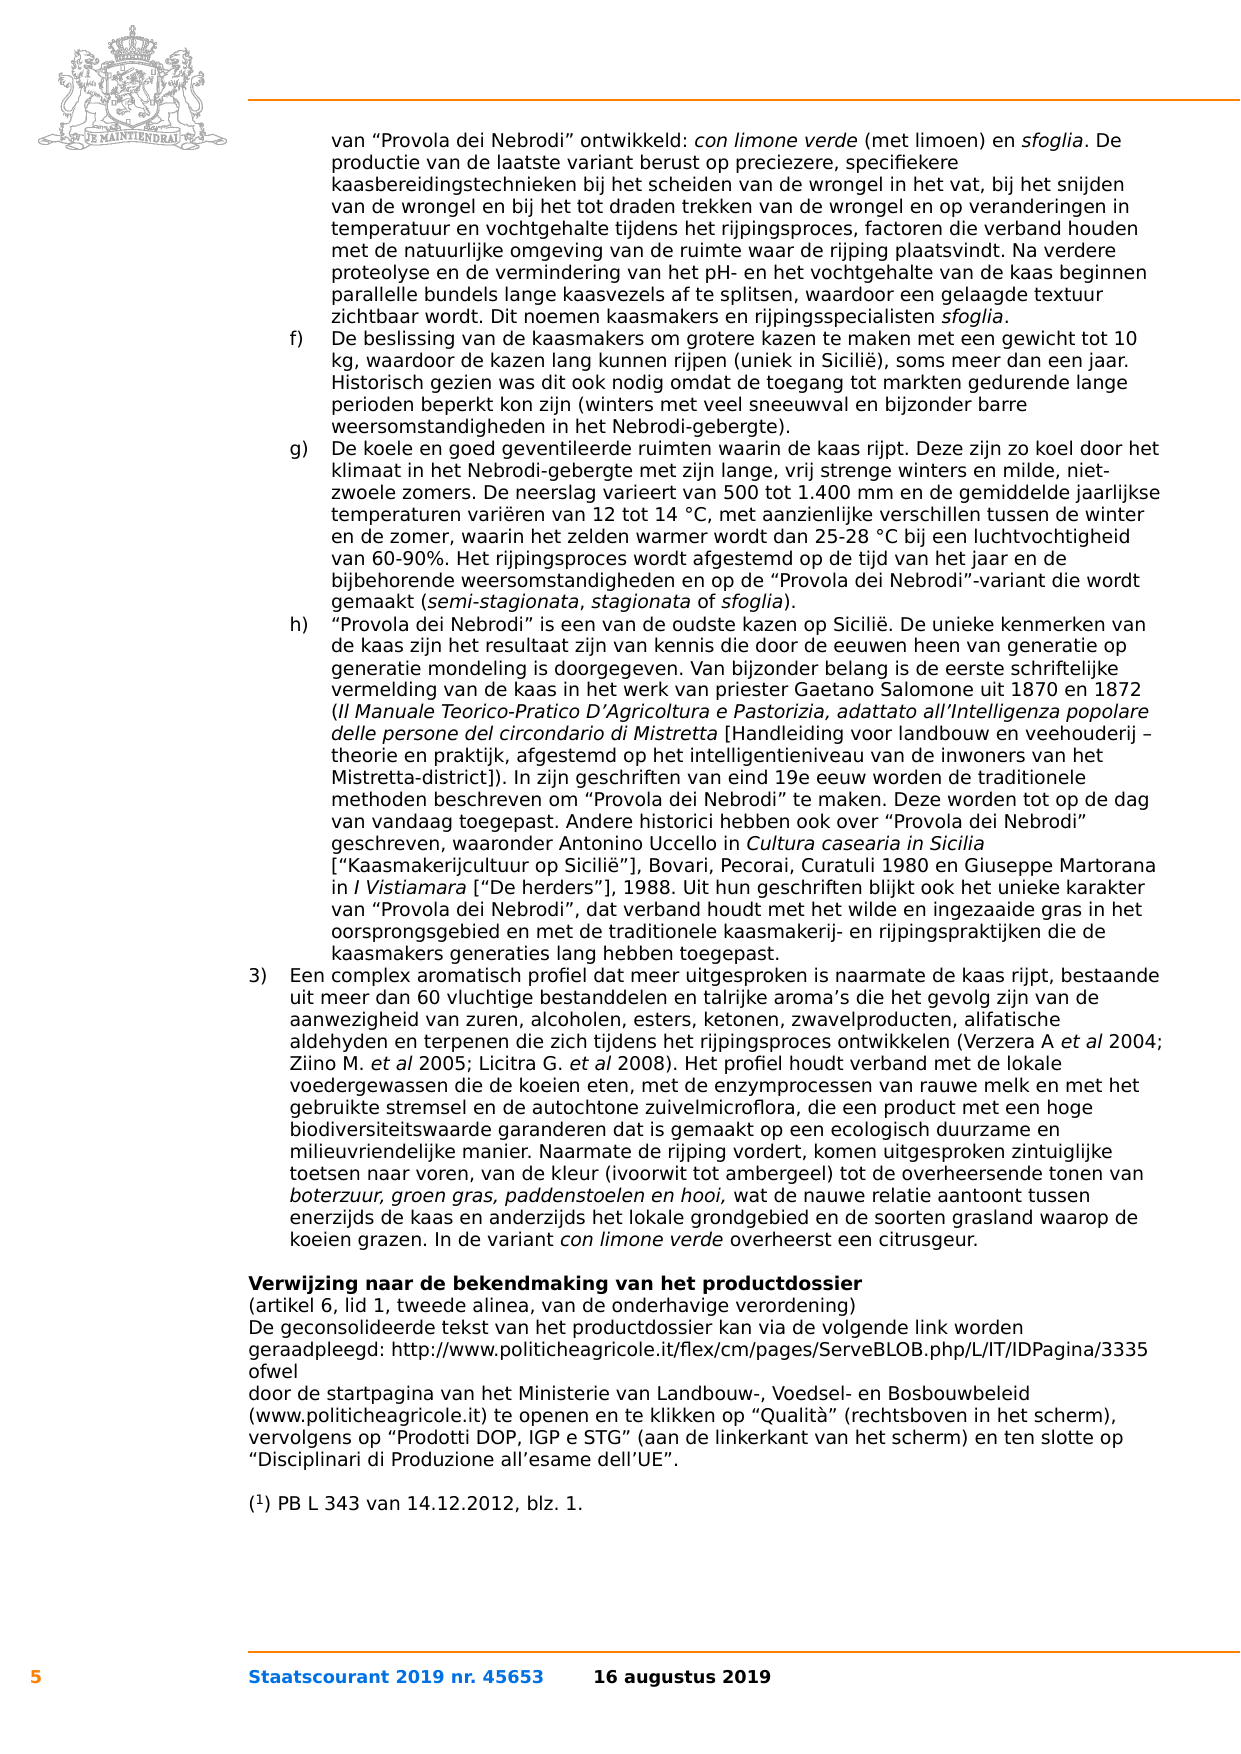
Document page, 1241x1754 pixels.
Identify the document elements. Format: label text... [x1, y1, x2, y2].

text g) De koele en goed geventileerde ruimten waarin de kaas rijpt. Deze zijn zo koel door het klimaat in het Nebrodi-gebergte met zijn lange, vrij strenge winters en milde, niet-zwoele zomers. De neerslag varieert van 500 tot 1.400 mm en de gemiddelde jaarlijkse temperaturen variëren van 12 tot 14 °C, met aanzienlijke verschillen tussen de winter en de zomer, waarin het zelden warmer wordt dan 25-28 °C bij een luchtvochtigheid van 60-90%. Het rijpingsproces wordt afgestemd op de tijd van het jaar en de bijbehorende weersomstandigheden en op de “Provola dei Nebrodi”-variant die wordt gemaakt (semi-stagionata, stagionata of sfoglia). [289, 438, 1163, 613]
text h) “Provola dei Nebrodi” is een van de oudste kazen op Sicilië. De unieke kenmerken van de kaas zijn het resultaat zijn van kennis die door de eeuwen heen van generatie op generatie mondeling is doorgegeven. Van bijzonder belang is de eerste schriftelijke vermelding van de kaas in het werk van priester Gaetano Salomone uit 1870 en 1872 (Il Manuale Teorico-Pratico D’Agricoltura e Pastorizia, adattato all’Intelligenza popolare delle persone del circondario di Mistretta [Handleiding voor landbouw en veehouderij – theorie en praktijk, afgestemd op het intelligentieniveau van de inwoners van het Mistretta-district]). In zijn geschriften van eind 19e eeuw worden de traditionele methoden beschreven om “Provola dei Nebrodi” te maken. Deze worden tot op de dag van vandaag toegepast. Andere historici hebben ook over “Provola dei Nebrodi” geschreven, waaronder Antonino Uccello in Cultura casearia in Sicilia [“Kaasmakerijcultuur op Sicilië”], Bovari, Pecorai, Curatuli 1980 en Giuseppe Martorana in I Vistiamara [“De herders”], 1988. Uit hun geschriften blijkt ook het unieke karakter van “Provola dei Nebrodi”, dat verband houdt met het wilde en ingezaaide gras in het oorsprongsgebied en met de traditionele kaasmakerij- en rijpingspraktijken die de kaasmakers generaties lang hebben toegepast. [289, 613, 1163, 965]
text De geconsolideerde tekst van het productdossier kan via de volgende link worden geraadpleegd: http://www.politicheagricole.it/flex/cm/pages/ServeBLOB.php/L/IT/IDPagina/3335 [248, 1317, 1163, 1361]
text f) De beslissing van de kaasmakers om grotere kazen te maken met een gewicht tot 10 kg, waardoor de kazen lang kunnen rijpen (uniek in Sicilië), soms meer dan een jaar. Historisch gezien was dit ook nodig omdat de toegang tot markten gedurende lange perioden beperkt kon zijn (winters met veel sneeuwval en bijzonder barre weersomstandigheden in het Nebrodi-gebergte). [289, 328, 1163, 438]
text (artikel 6, lid 1, tweede alinea, van de onderhavige verordening) [248, 1295, 1163, 1317]
text van “Provola dei Nebrodi” ontwikkeld: con limone verde (met limoen) en sfoglia. De productie van de laatste variant berust op preciezere, specifiekere kaasbereidingstechnieken bij het scheiden van de wrongel in het vat, bij het snijden van de wrongel en bij het tot draden trekken van de wrongel en op veranderingen in temperatuur en vochtgehalte tijdens het rijpingsproces, factoren die verband houden met de natuurlijke omgeving van de ruimte waar de rijping plaatsvindt. Na verdere proteolyse en de vermindering van het pH- en het vochtgehalte van de kaas beginnen parallelle bundels lange kaasvezels af te splitsen, waardoor een gelaagde textuur zichtbaar wordt. Dit noemen kaasmakers en rijpingsspecialisten sfoglia. [289, 130, 1163, 328]
text ofwel [248, 1361, 1163, 1383]
text (1) PB L 343 van 14.12.2012, blz. 1. [248, 1492, 1163, 1514]
text door de startpagina van het Ministerie van Landbouw-, Voedsel- en Bosbouwbeleid (www.politicheagricole.it) te openen en te klikken op “Qualità” (rechtsboven in het scherm), vervolgens op “Prodotti DOP, IGP e STG” (aan de linkerkant van het scherm) en ten slotte op “Disciplinari di Produzione all’esame dell’UE”. [248, 1383, 1163, 1471]
picture [38, 25, 227, 150]
text Verwijzing naar de bekendmaking van het productdossier [248, 1273, 1163, 1295]
text 3) Een complex aromatisch profiel dat meer uitgesproken is naarmate de kaas rijpt, bestaande uit meer dan 60 vluchtige bestanddelen en talrijke aroma’s die het gevolg zijn van de aanwezigheid van zuren, alcoholen, esters, ketonen, zwavelproducten, alifatische aldehyden en terpenen die zich tijdens het rijpingsproces ontwikkelen (Verzera A et al 2004; Ziino M. et al 2005; Licitra G. et al 2008). Het profiel houdt verband met de lokale voedergewassen die de koeien eten, met de enzymprocessen van rauwe melk en met het gebruikte stremsel en de autochtone zuivelmicroflora, die een product met een hoge biodiversiteitswaarde garanderen dat is gemaakt op een ecologisch duurzame en milieuvriendelijke manier. Naarmate de rijping vordert, komen uitgesproken zintuiglijke toetsen naar voren, van de kleur (ivoorwit tot ambergeel) tot de overheersende tonen van boterzuur, groen gras, paddenstoelen en hooi, wat de nauwe relatie aantoont tussen enerzijds de kaas en anderzijds het lokale grondgebied en de soorten grasland waarop de koeien grazen. In de variant con limone verde overheerst een citrusgeur. [248, 965, 1163, 1251]
